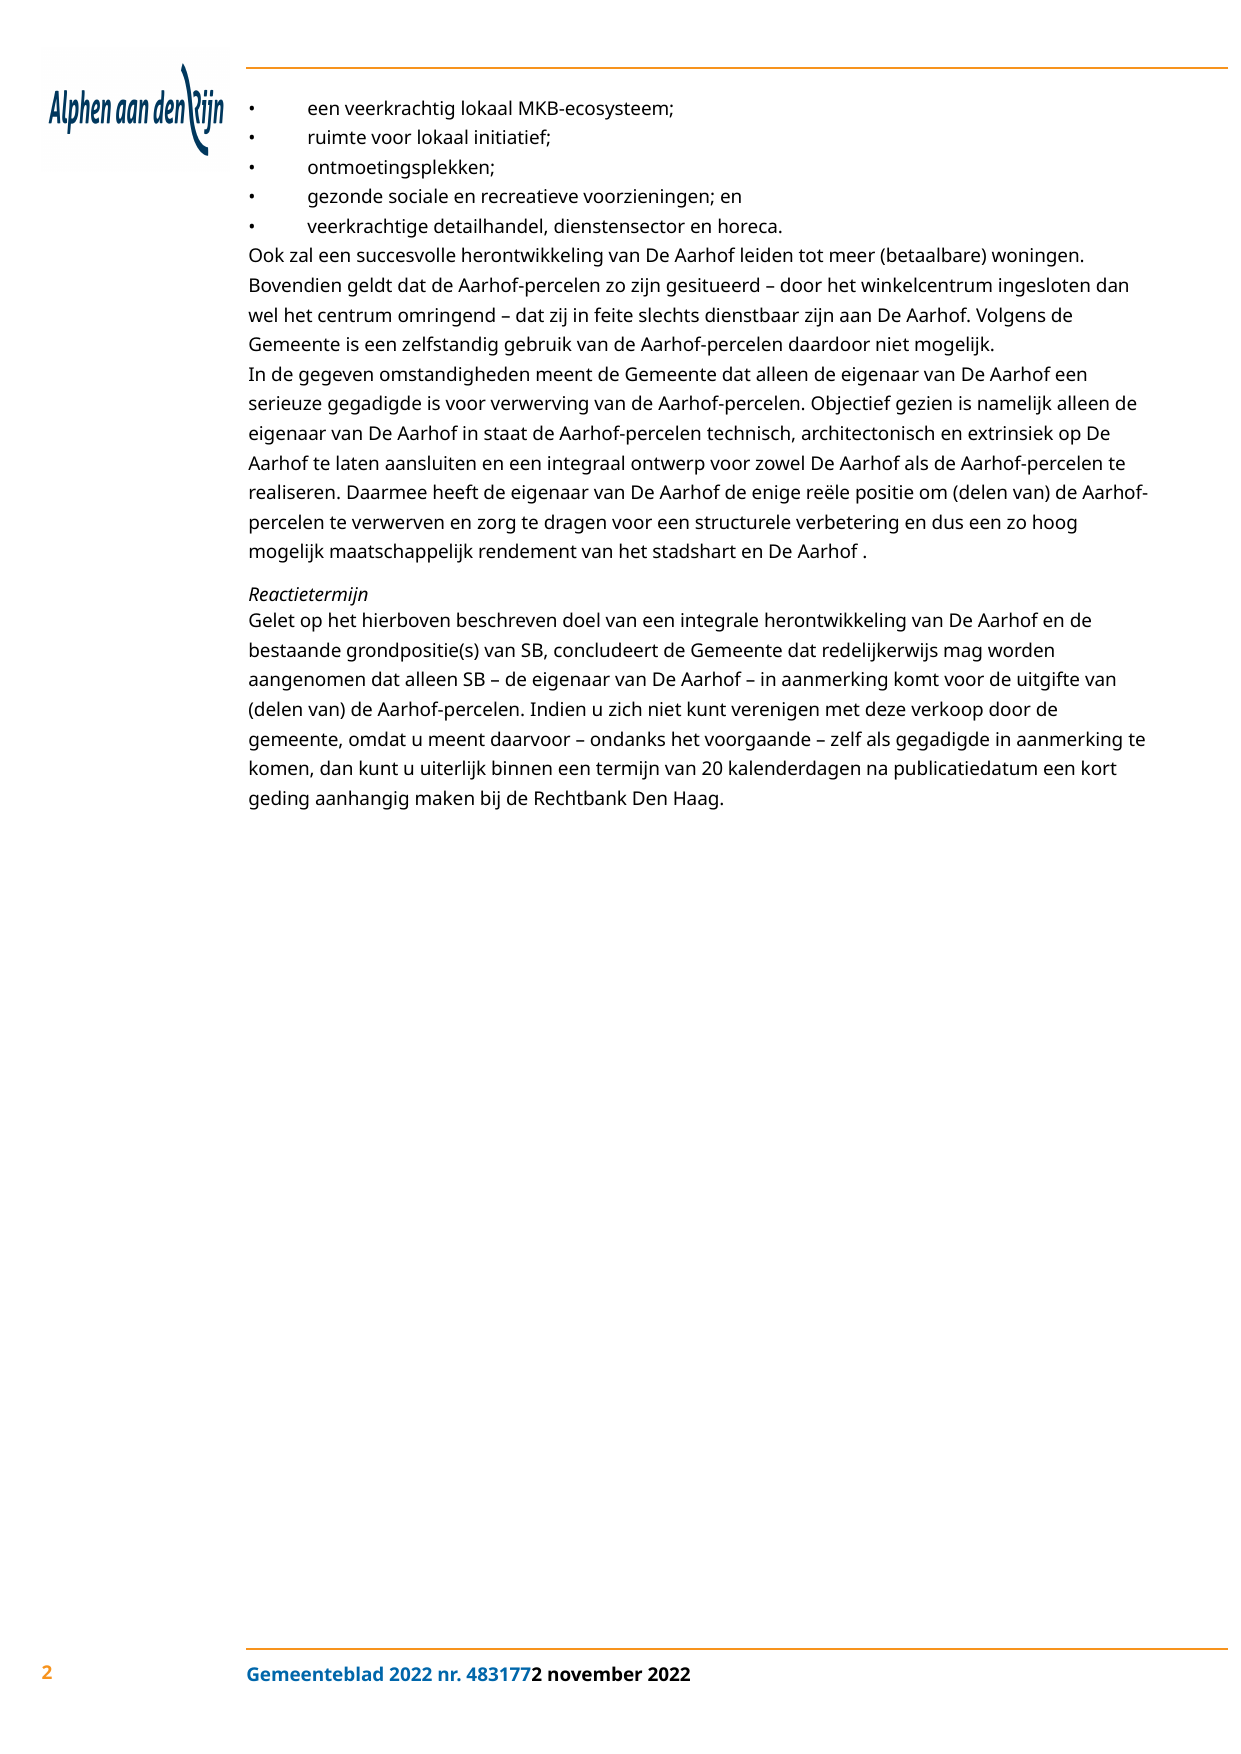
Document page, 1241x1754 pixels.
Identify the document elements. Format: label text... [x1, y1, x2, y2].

text Ook zal een succesvolle herontwikkeling van De Aarhof leiden tot meer (betaalbare) woningen. [248, 243, 1152, 268]
text Gelet op het hierboven beschreven doel van een integrale herontwikkeling van De Aarhof en de bestaande grondpositie(s) van SB, concludeert de Gemeente dat redelijkerwijs mag worden aangenomen dat alleen SB – de eigenaar van De Aarhof – in aanmerking komt voor de uitgifte van (delen van) de Aarhof-percelen. Indien u zich niet kunt verenigen met deze verkoop door de gemeente, omdat u meent daarvoor – ondanks het voorgaande – zelf als gegadigde in aanmerking te komen, dan kunt u uiterlijk binnen een termijn van 20 kalenderdagen na publicatiedatum een kort geding aanhangig maken bij de Rechtbank Den Haag. [248, 607, 1152, 811]
text In de gegeven omstandigheden meent de Gemeente dat alleen de eigenaar van De Aarhof een serieuze gegadigde is voor verwerving van de Aarhof-percelen. Objectief gezien is namelijk alleen de eigenaar van De Aarhof in staat de Aarhof-percelen technisch, architectonisch en extrinsiek op De Aarhof te laten aansluiten en een integraal ontwerp voor zowel De Aarhof als de Aarhof-percelen te realiseren. Daarmee heeft de eigenaar van De Aarhof de enige reële positie om (delen van) de Aarhof-percelen te verwerven en zorg te dragen voor een structurele verbetering en dus een zo hoog mogelijk maatschappelijk rendement van het stadshart en De Aarhof . [248, 361, 1152, 564]
list een veerkrachtig lokaal MKB-ecosysteem; [248, 95, 1152, 121]
text Reactietermijn [248, 582, 1152, 607]
list ruimte voor lokaal initiatief; [248, 124, 1152, 150]
list gezonde sociale en recreatieve voorzieningen; en [248, 183, 1152, 209]
list veerkrachtige detailhandel, dienstensector en horeca. [248, 213, 1152, 239]
list ontmoetingsplekken; [248, 154, 1152, 180]
picture [41, 47, 231, 172]
text Bovendien geldt dat de Aarhof-percelen zo zijn gesitueerd – door het winkelcentrum ingesloten dan wel het centrum omringend – dat zij in feite slechts dienstbaar zijn aan De Aarhof. Volgens de Gemeente is een zelfstandig gebruik van de Aarhof-percelen daardoor niet mogelijk. [248, 272, 1152, 357]
